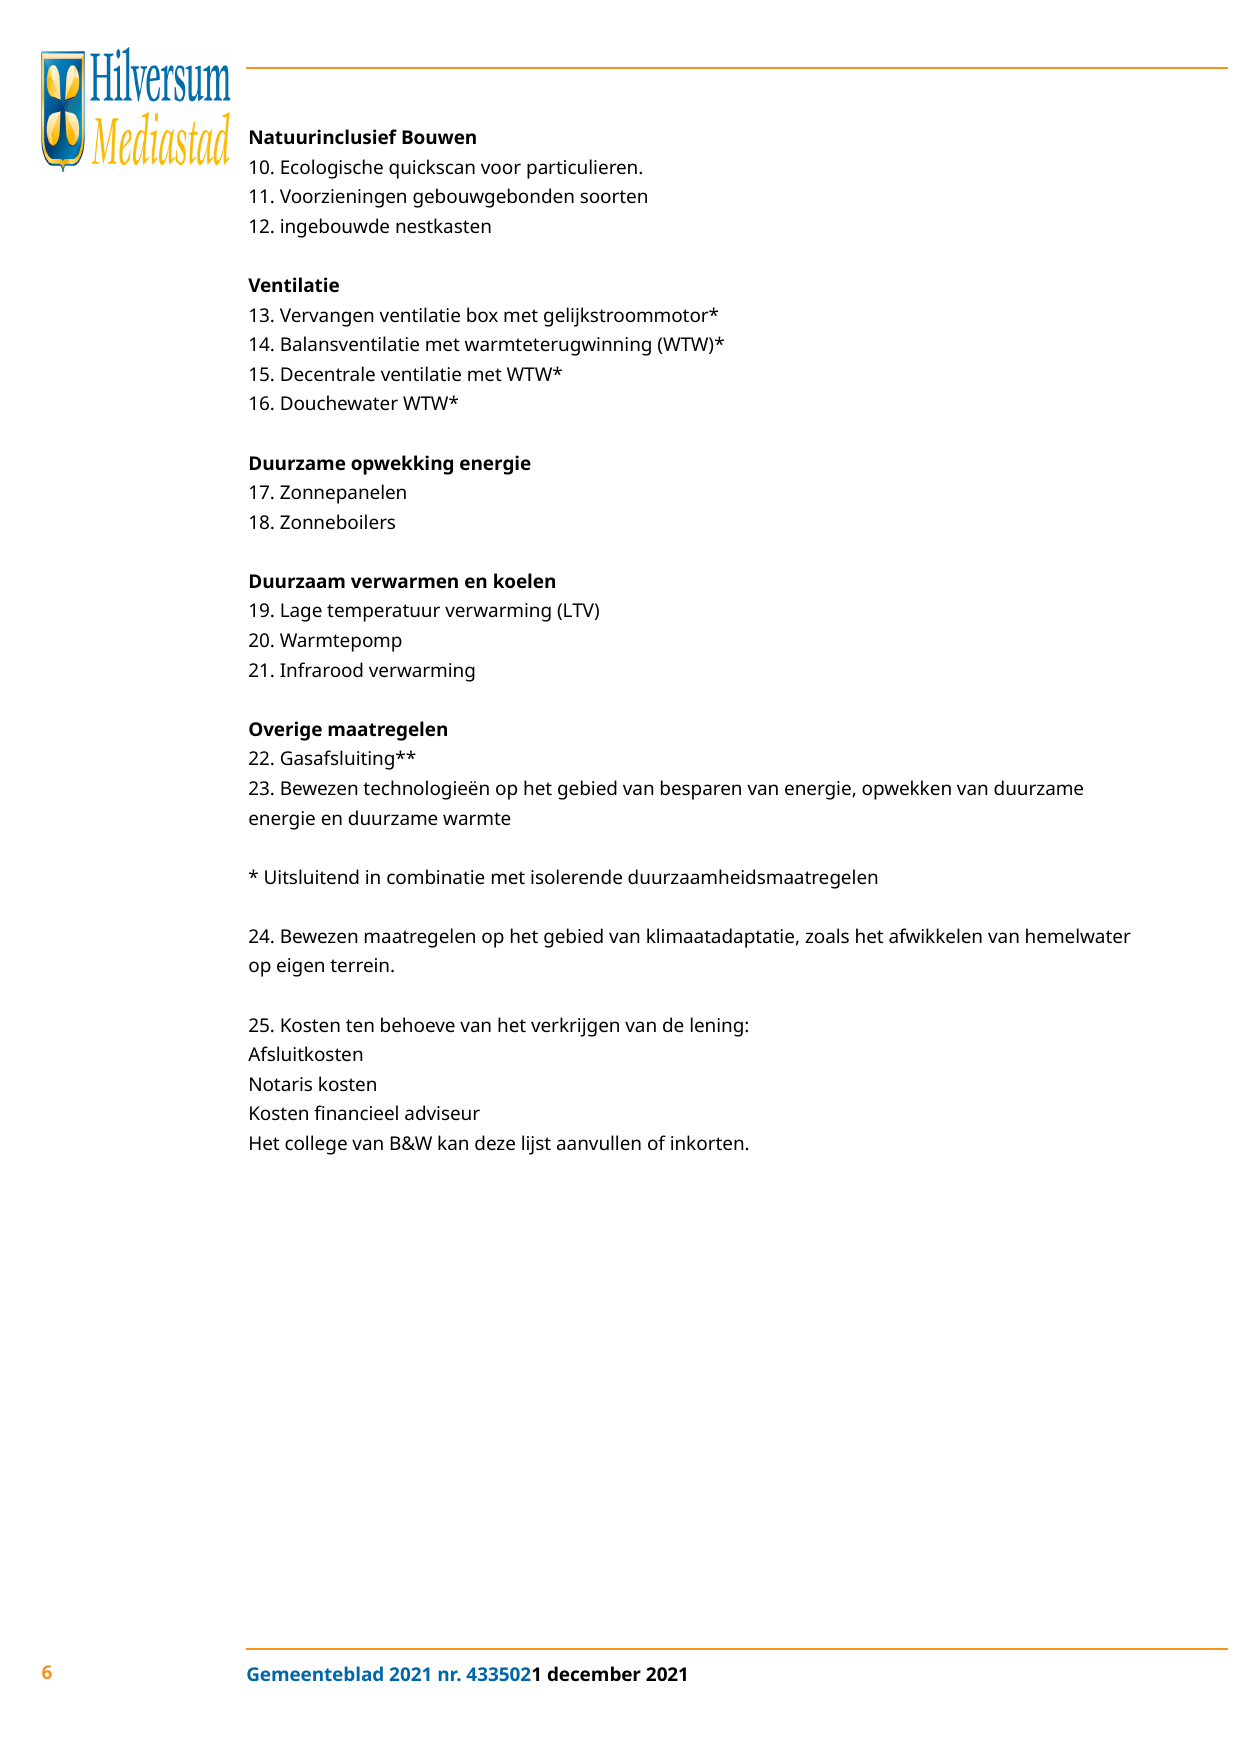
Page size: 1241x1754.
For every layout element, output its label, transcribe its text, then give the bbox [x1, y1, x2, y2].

text 17. Zonnepanelen [248, 479, 1152, 505]
text 11. Voorzieningen gebouwgebonden soorten [248, 183, 1152, 209]
text Notaris kosten [248, 1071, 1152, 1097]
text 14. Balansventilatie met warmteterugwinning (WTW)* [248, 331, 1152, 357]
text 24. Bewezen maatregelen op het gebied van klimaatadaptatie, zoals het afwikkelen van hemelwater op eigen terrein. [248, 923, 1152, 978]
text Kosten financieel adviseur [248, 1101, 1152, 1126]
text 18. Zonneboilers [248, 509, 1152, 535]
text 20. Warmtepomp [248, 627, 1152, 653]
text 25. Kosten ten behoeve van het verkrijgen van de lening: [248, 1012, 1152, 1038]
text 21. Infrarood verwarming [248, 657, 1152, 683]
text Duurzaam verwarmen en koelen [248, 568, 1152, 594]
text 12. ingebouwde nestkasten [248, 213, 1152, 239]
text * Uitsluitend in combinatie met isolerende duurzaamheidsmaatregelen [248, 864, 1152, 890]
text 10. Ecologische quickscan voor particulieren. [248, 154, 1152, 180]
text Overige maatregelen [248, 716, 1152, 742]
text 16. Douchewater WTW* [248, 391, 1152, 416]
text 13. Vervangen ventilatie box met gelijkstroommotor* [248, 302, 1152, 328]
text 15. Decentrale ventilatie met WTW* [248, 361, 1152, 387]
picture [41, 47, 231, 172]
text 19. Lage temperatuur verwarming (LTV) [248, 598, 1152, 623]
text 23. Bewezen technologieën op het gebied van besparen van energie, opwekken van duurzame energie en duurzame warmte [248, 775, 1152, 831]
text Het college van B&W kan deze lijst aanvullen of inkorten. [248, 1130, 1152, 1156]
text Duurzame opwekking energie [248, 450, 1152, 476]
text Afsluitkosten [248, 1041, 1152, 1067]
text 22. Gasafsluiting** [248, 746, 1152, 771]
text Natuurinclusief Bouwen [248, 124, 1152, 150]
text Ventilatie [248, 272, 1152, 298]
